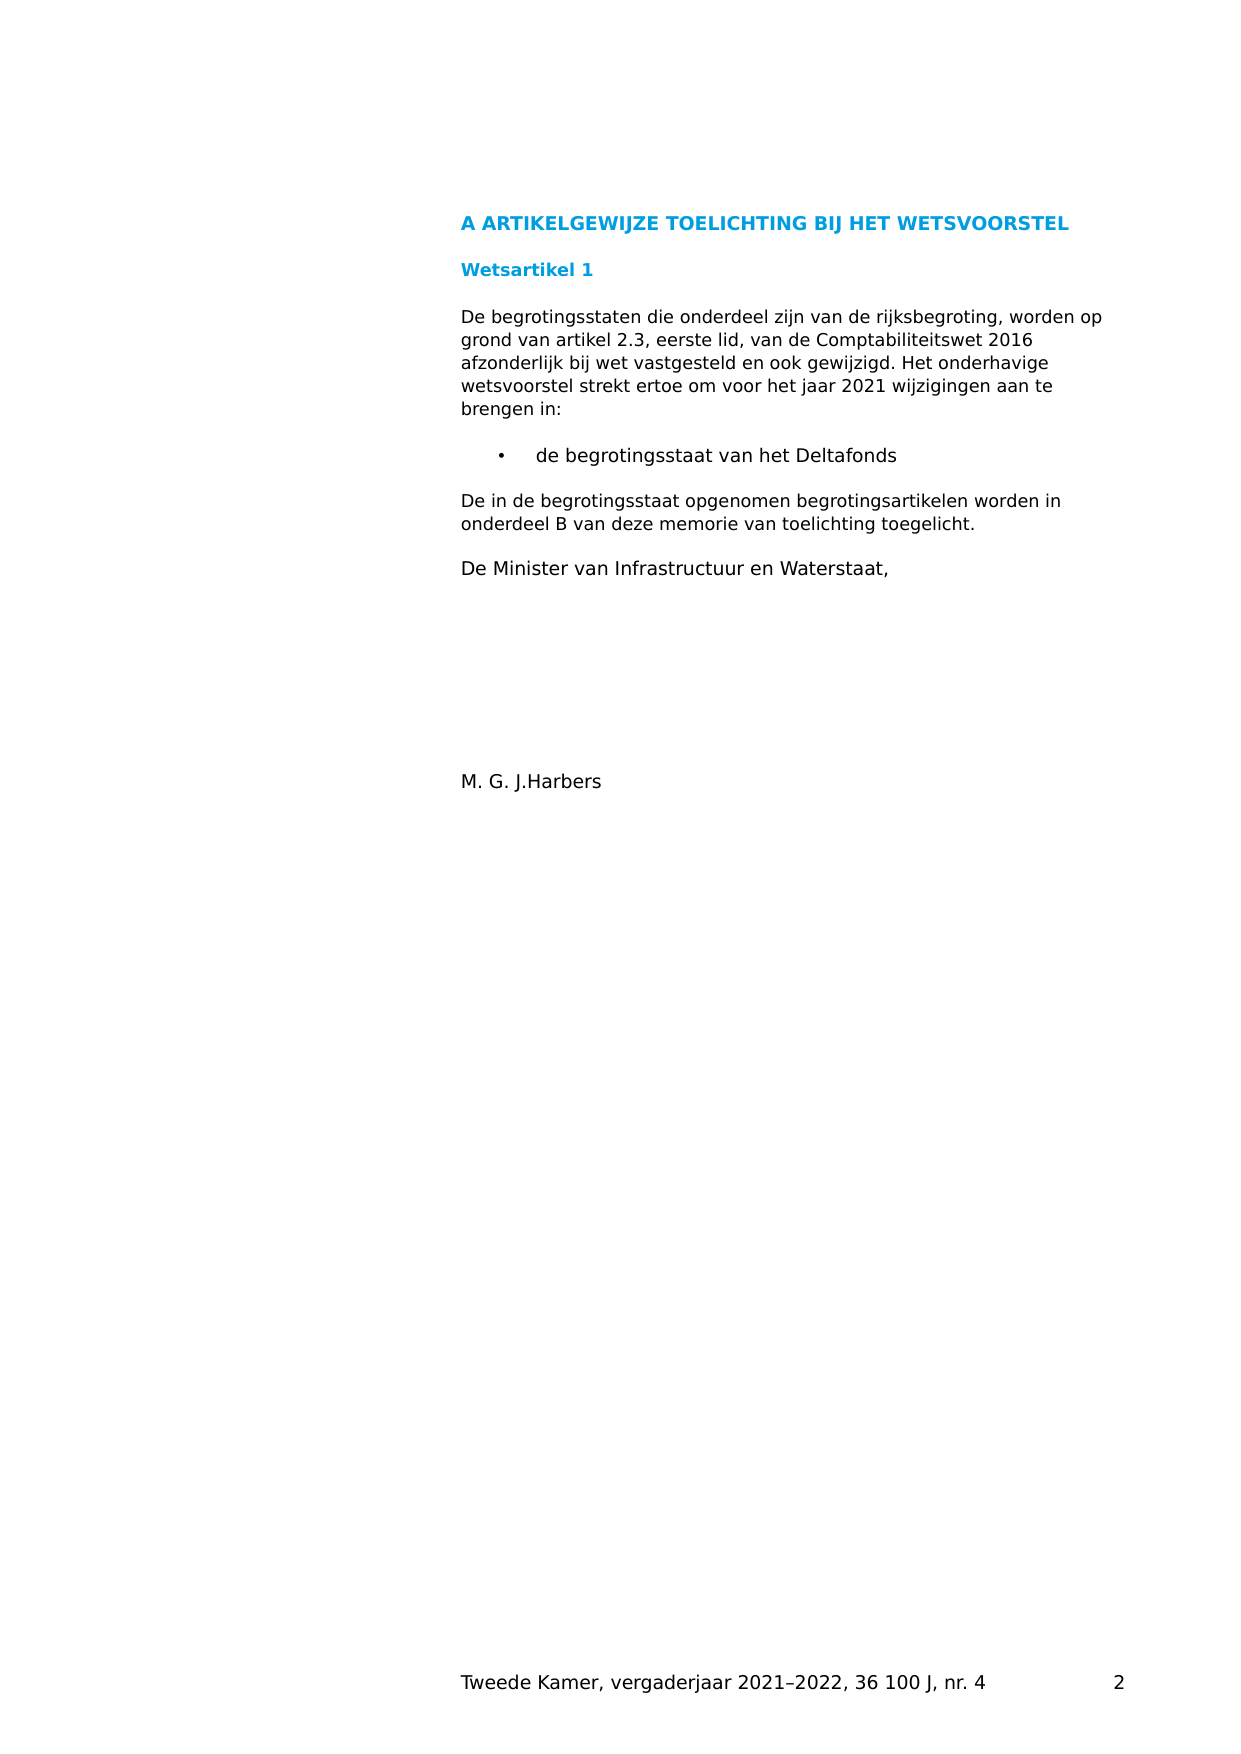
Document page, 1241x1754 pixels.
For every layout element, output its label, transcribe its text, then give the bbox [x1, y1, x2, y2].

text De Minister van Infrastructuur en Waterstaat, [461, 558, 1125, 580]
text De in de begrotingsstaat opgenomen begrotingsartikelen worden in onderdeel B van deze memorie van toelichting toegelicht. [461, 489, 1125, 535]
title A Artikelgewijze toelichting bij het wetsvoorstel [461, 213, 1125, 235]
text M. G. J.Harbers [461, 771, 1125, 793]
list de begrotingsstaat van het Deltafonds [498, 442, 1125, 467]
title Wetsartikel 1 [461, 258, 1125, 281]
text De begrotingsstaten die onderdeel zijn van de rijksbegroting, worden op grond van artikel 2.3, eerste lid, van de Comptabiliteitswet 2016 afzonderlijk bij wet vastgesteld en ook gewijzigd. Het onderhavige wetsvoorstel strekt ertoe om voor het jaar 2021 wijzigingen aan te brengen in: [461, 305, 1125, 419]
